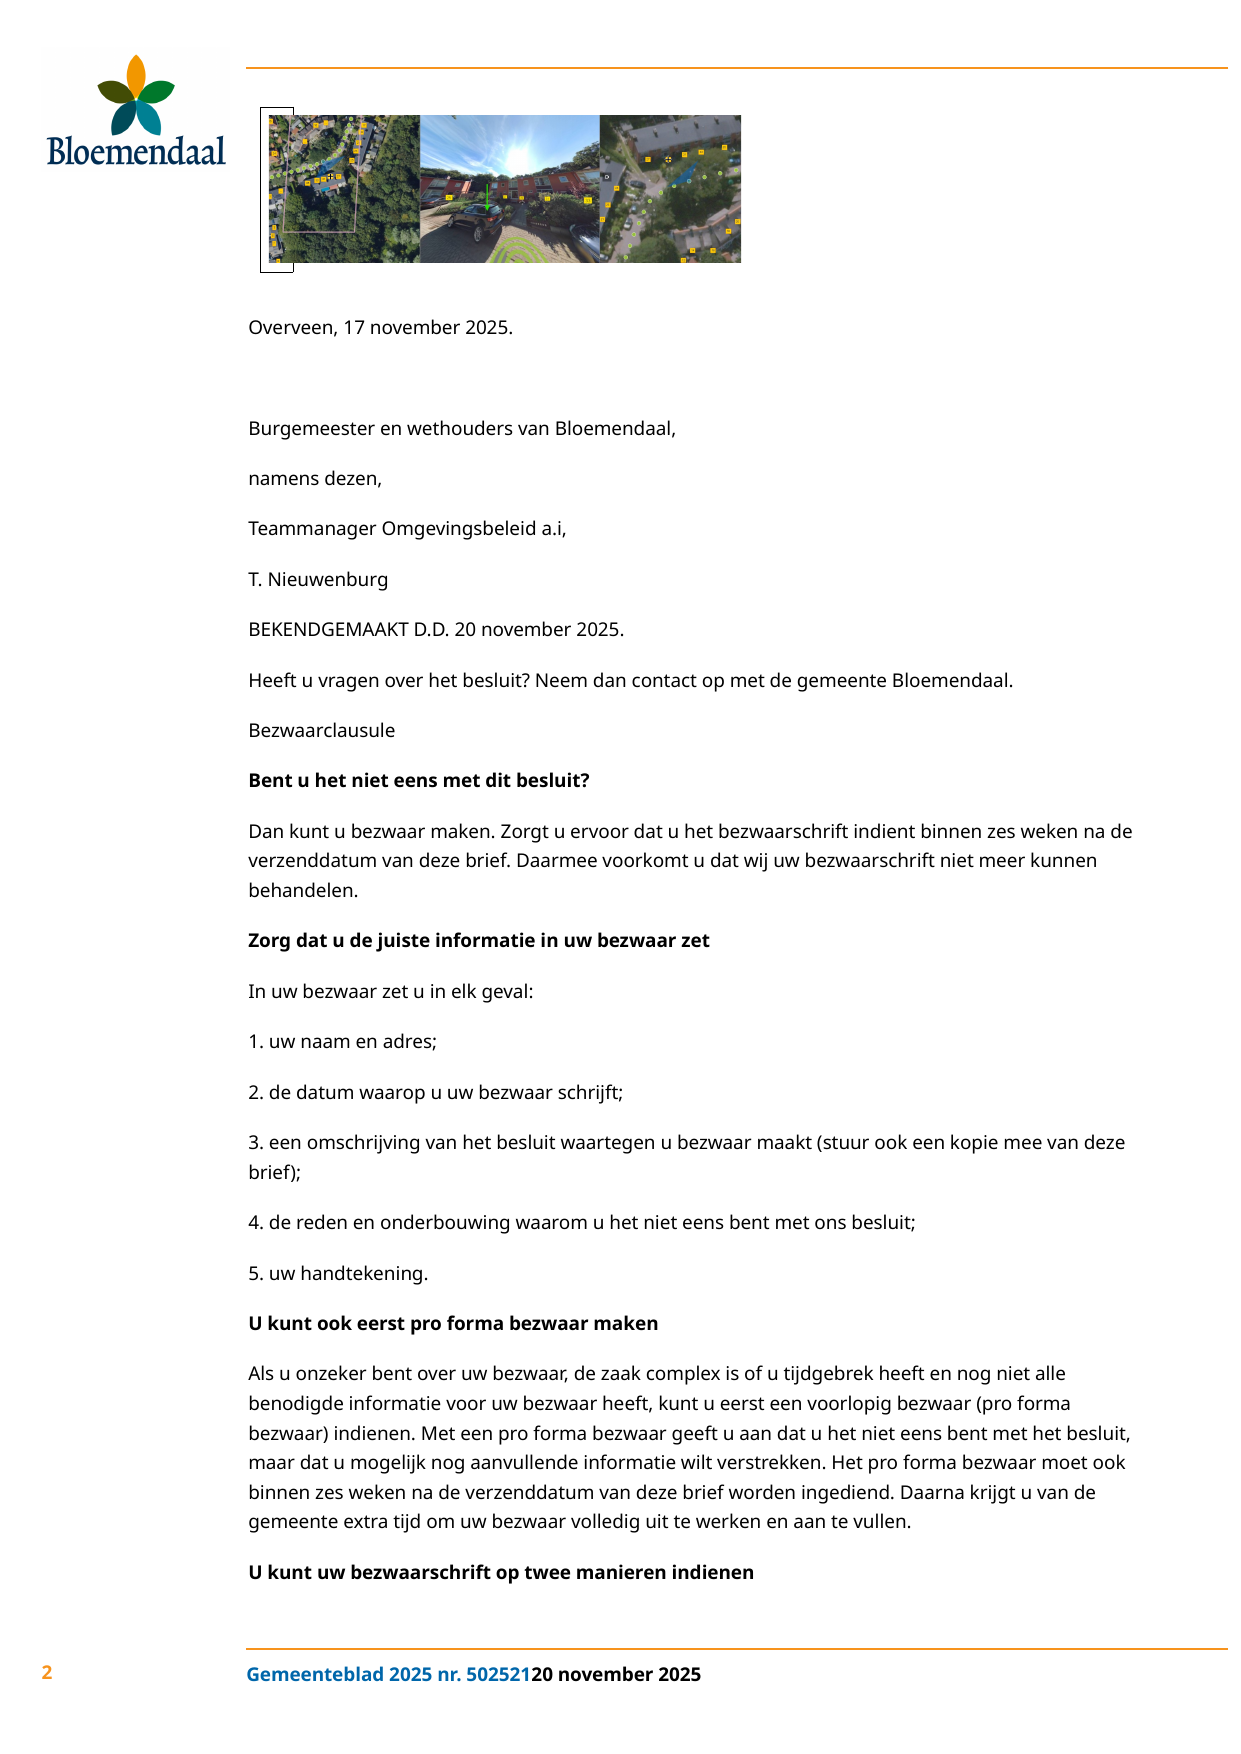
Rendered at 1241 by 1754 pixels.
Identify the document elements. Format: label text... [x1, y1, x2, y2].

picture [268, 115, 742, 263]
text namens dezen, [248, 465, 1152, 491]
text 3. een omschrijving van het besluit waartegen u bezwaar maakt (stuur ook een kopie mee van deze brief); [248, 1129, 1152, 1184]
text Bezwaarclausule [248, 717, 1152, 743]
text Overveen, 17 november 2025. [248, 314, 1152, 339]
text T. Nieuwenburg [248, 566, 1152, 592]
text Teammanager Omgevingsbeleid a.i, [248, 516, 1152, 541]
text 4. de reden en onderbouwing waarom u het niet eens bent met ons besluit; [248, 1209, 1152, 1235]
text U kunt ook eerst pro forma bezwaar maken [248, 1310, 1152, 1336]
text U kunt uw bezwaarschrift op twee manieren indienen [248, 1559, 1152, 1584]
text Als u onzeker bent over uw bezwaar, de zaak complex is of u tijdgebrek heeft en nog niet alle benodigde informatie voor uw bezwaar heeft, kunt u eerst een voorlopig bezwaar (pro forma bezwaar) indienen. Met een pro forma bezwaar geeft u aan dat u het niet eens bent met het besluit, maar dat u mogelijk nog aanvullende informatie wilt verstrekken. Het pro forma bezwaar moet ook binnen zes weken na de verzenddatum van deze brief worden ingediend. Daarna krijgt u van de gemeente extra tijd om uw bezwaar volledig uit te werken en aan te vullen. [248, 1361, 1152, 1534]
picture [41, 47, 231, 172]
text 5. uw handtekening. [248, 1260, 1152, 1285]
text In uw bezwaar zet u in elk geval: [248, 978, 1152, 1004]
text Dan kunt u bezwaar maken. Zorgt u ervoor dat u het bezwaarschrift indient binnen zes weken na de verzenddatum van deze brief. Daarmee voorkomt u dat wij uw bezwaarschrift niet meer kunnen behandelen. [248, 818, 1152, 903]
text Bent u het niet eens met dit besluit? [248, 768, 1152, 793]
text Burgemeester en wethouders van Bloemendaal, [248, 415, 1152, 440]
text 2. de datum waarop u uw bezwaar schrijft; [248, 1079, 1152, 1104]
text Heeft u vragen over het besluit? Neem dan contact op met de gemeente Bloemendaal. [248, 667, 1152, 692]
text BEKENDGEMAAKT D.D. 20 november 2025. [248, 616, 1152, 642]
text 1. uw naam en adres; [248, 1028, 1152, 1054]
text Zorg dat u de juiste informatie in uw bezwaar zet [248, 928, 1152, 953]
